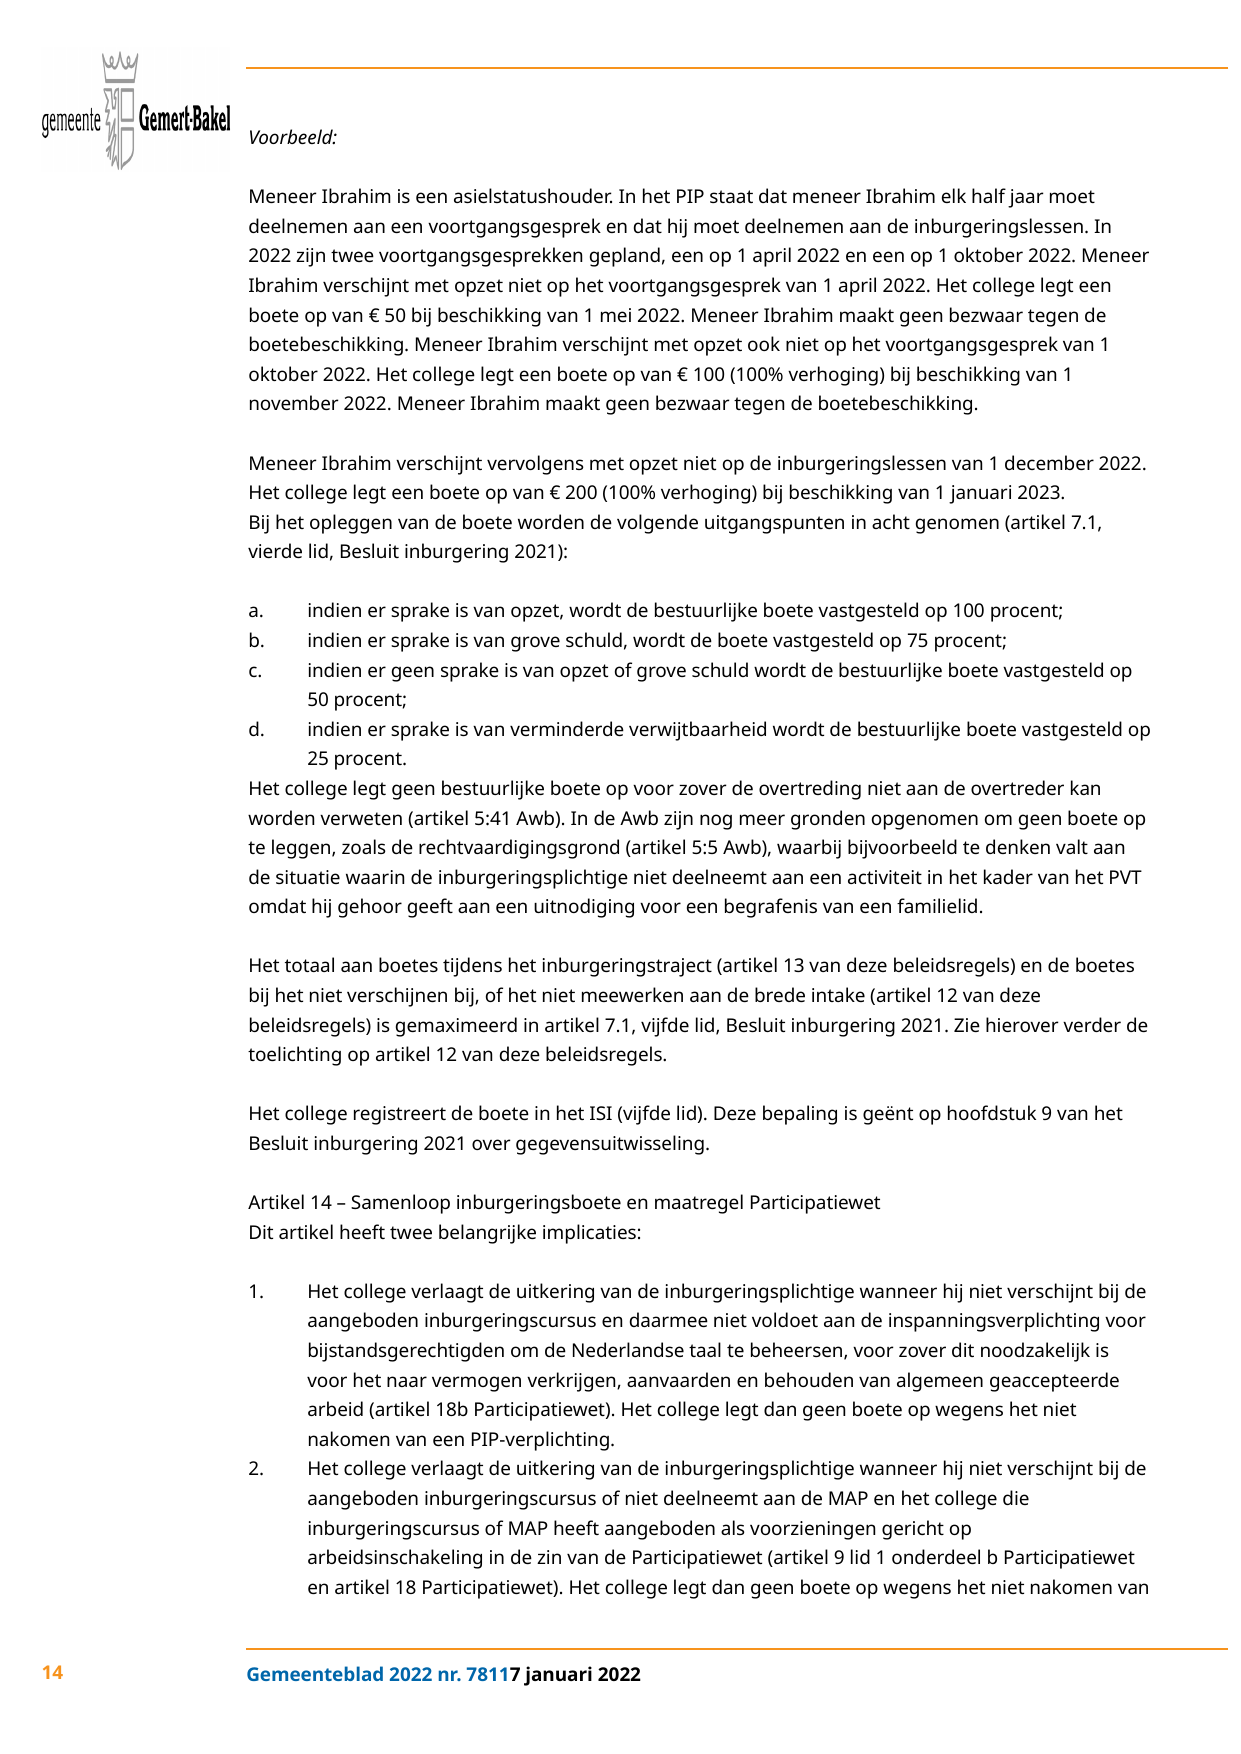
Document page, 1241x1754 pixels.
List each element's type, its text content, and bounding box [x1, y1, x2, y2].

list Het college verlaagt de uitkering van de inburgeringsplichtige wanneer hij niet verschijnt bij de aangeboden inburgeringscursus en daarmee niet voldoet aan de inspanningsverplichting voor bijstandsgerechtigden om de Nederlandse taal te beheersen, voor zover dit noodzakelijk is voor het naar vermogen verkrijgen, aanvaarden en behouden van algemeen geaccepteerde arbeid (artikel 18b Participatiewet). Het college legt dan geen boete op wegens het niet nakomen van een PIP-verplichting. [248, 1278, 1152, 1452]
list indien er geen sprake is van opzet of grove schuld wordt de bestuurlijke boete vastgesteld op 50 procent; [248, 657, 1152, 712]
text Artikel 14 – Samenloop inburgeringsboete en maatregel Participatiewet [248, 1189, 1152, 1215]
picture [41, 47, 231, 172]
text Het college registreert de boete in het ISI (vijfde lid). Deze bepaling is geënt op hoofdstuk 9 van het Besluit inburgering 2021 over gegevensuitwisseling. [248, 1101, 1152, 1156]
text Bij het opleggen van de boete worden de volgende uitgangspunten in acht genomen (artikel 7.1, vierde lid, Besluit inburgering 2021): [248, 509, 1152, 564]
text Meneer Ibrahim verschijnt vervolgens met opzet niet op de inburgeringslessen van 1 december 2022. Het college legt een boete op van € 200 (100% verhoging) bij beschikking van 1 januari 2023. [248, 450, 1152, 505]
list indien er sprake is van verminderde verwijtbaarheid wordt de bestuurlijke boete vastgesteld op 25 procent. [248, 716, 1152, 771]
text Meneer Ibrahim is een asielstatushouder. In het PIP staat dat meneer Ibrahim elk half jaar moet deelnemen aan een voortgangsgesprek en dat hij moet deelnemen aan de inburgeringslessen. In 2022 zijn twee voortgangsgesprekken gepland, een op 1 april 2022 en een op 1 oktober 2022. Meneer Ibrahim verschijnt met opzet niet op het voortgangsgesprek van 1 april 2022. Het college legt een boete op van € 50 bij beschikking van 1 mei 2022. Meneer Ibrahim maakt geen bezwaar tegen de boetebeschikking. Meneer Ibrahim verschijnt met opzet ook niet op het voortgangsgesprek van 1 oktober 2022. Het college legt een boete op van € 100 (100% verhoging) bij beschikking van 1 november 2022. Meneer Ibrahim maakt geen bezwaar tegen de boetebeschikking. [248, 183, 1152, 416]
text Het college legt geen bestuurlijke boete op voor zover de overtreding niet aan de overtreder kan worden verweten (artikel 5:41 Awb). In de Awb zijn nog meer gronden opgenomen om geen boete op te leggen, zoals de rechtvaardigingsgrond (artikel 5:5 Awb), waarbij bijvoorbeeld te denken valt aan de situatie waarin de inburgeringsplichtige niet deelneemt aan een activiteit in het kader van het PVT omdat hij gehoor geeft aan een uitnodiging voor een begrafenis van een familielid. [248, 775, 1152, 919]
list indien er sprake is van opzet, wordt de bestuurlijke boete vastgesteld op 100 procent; [248, 598, 1152, 623]
text Dit artikel heeft twee belangrijke implicaties: [248, 1219, 1152, 1245]
list indien er sprake is van grove schuld, wordt de boete vastgesteld op 75 procent; [248, 627, 1152, 653]
text Voorbeeld: [248, 124, 1152, 150]
list Het college verlaagt de uitkering van de inburgeringsplichtige wanneer hij niet verschijnt bij de aangeboden inburgeringscursus of niet deelneemt aan de MAP en het college die inburgeringscursus of MAP heeft aangeboden als voorzieningen gericht op arbeidsinschakeling in de zin van de Participatiewet (artikel 9 lid 1 onderdeel b Participatiewet en artikel 18 Participatiewet). Het college legt dan geen boete op wegens het niet nakomen van [248, 1456, 1152, 1600]
text Het totaal aan boetes tijdens het inburgeringstraject (artikel 13 van deze beleidsregels) en de boetes bij het niet verschijnen bij, of het niet meewerken aan de brede intake (artikel 12 van deze beleidsregels) is gemaximeerd in artikel 7.1, vijfde lid, Besluit inburgering 2021. Zie hierover verder de toelichting op artikel 12 van deze beleidsregels. [248, 953, 1152, 1067]
